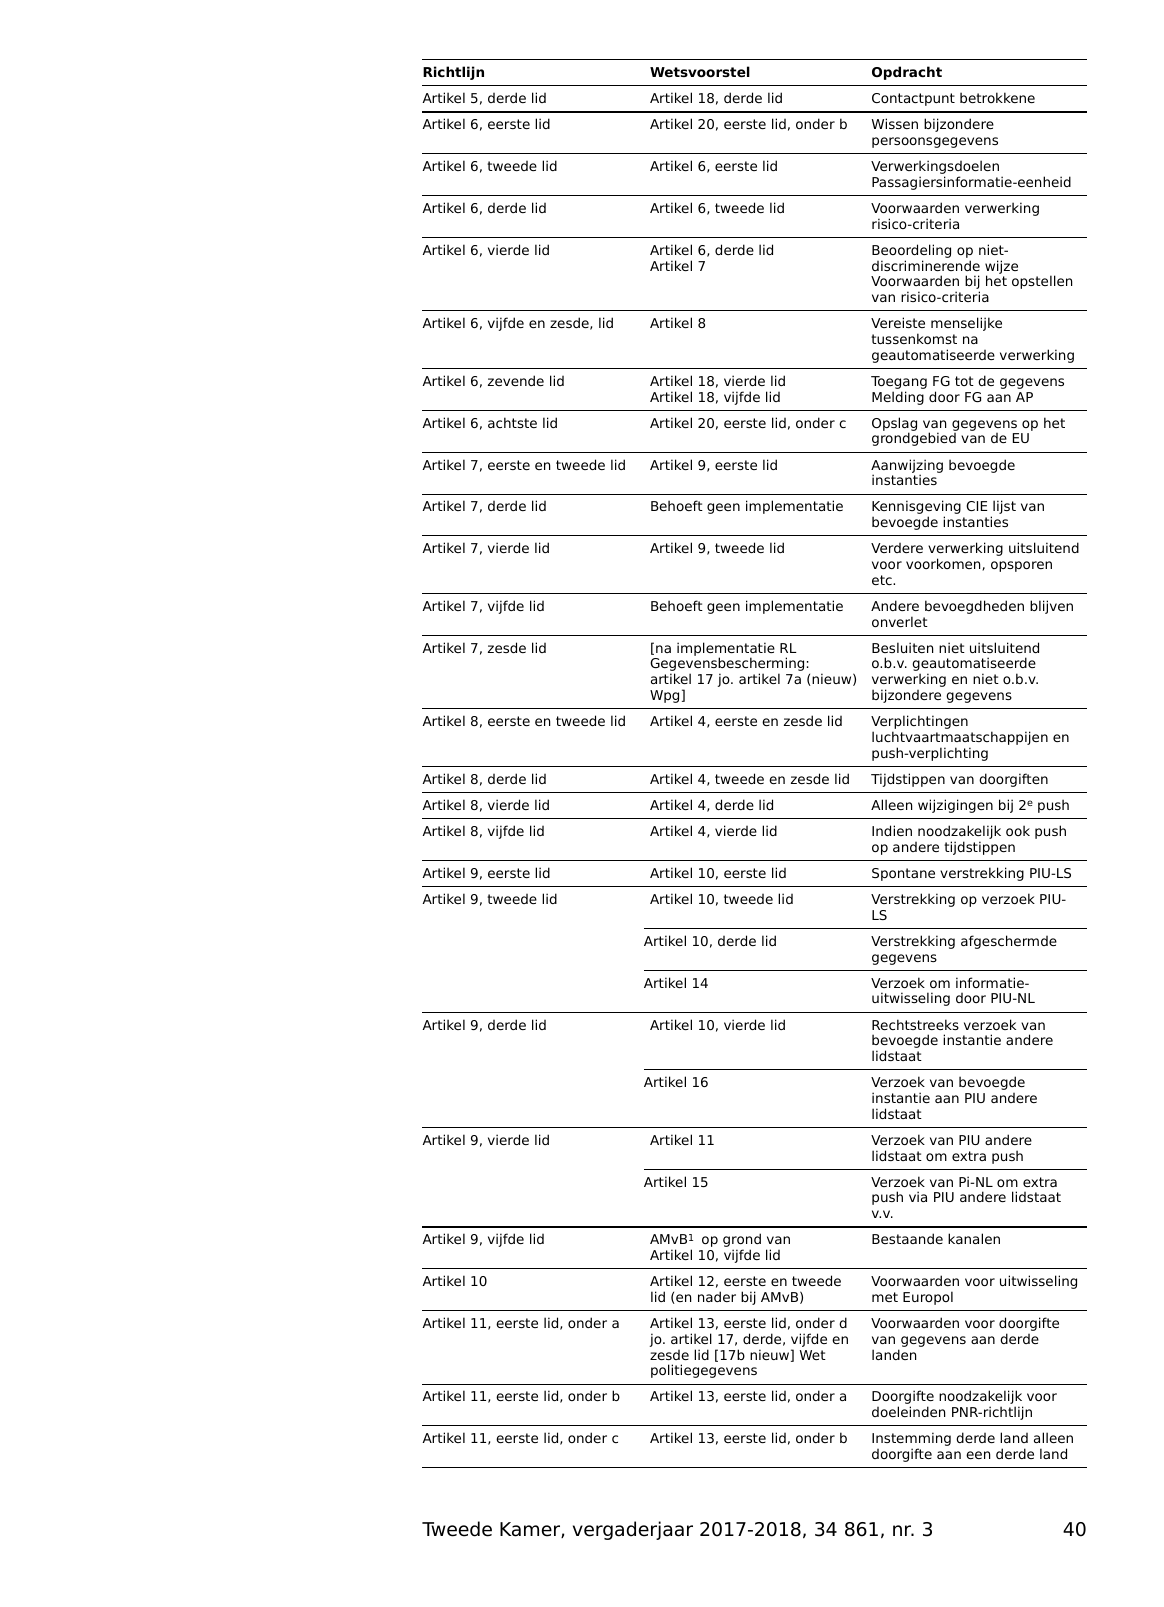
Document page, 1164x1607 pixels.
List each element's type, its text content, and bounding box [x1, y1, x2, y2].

table_cell Artikel 6, derde lid [422, 196, 644, 237]
table_cell Behoeft geen implementatie [644, 495, 865, 535]
table_cell Verzoek van Pi-NL om extra push via PIU andere lidstaat v.v. [865, 1170, 1087, 1226]
table_cell Artikel 9, derde lid [422, 1013, 644, 1127]
table_cell Artikel 11 [644, 1128, 865, 1169]
table_cell Verdere verwerking uitsluitend voor voorkomen, opsporen etc. [865, 536, 1087, 593]
table_cell Artikel 11, eerste lid, onder c [422, 1426, 644, 1467]
table_cell Artikel 6, derde lid Artikel 7 [644, 238, 865, 310]
table_cell Alleen wijzigingen bij 2e push [865, 793, 1087, 818]
table_cell Verzoek van bevoegde instantie aan PIU andere lidstaat [865, 1070, 1087, 1127]
table_cell Verplichtingen luchtvaartmaatschappijen en push-verplichting [865, 709, 1087, 766]
table_cell Artikel 9, tweede lid [422, 887, 644, 1012]
table_cell Artikel 20, eerste lid, onder c [644, 411, 865, 452]
table_cell Artikel 4, eerste en zesde lid [644, 709, 865, 766]
table_cell Andere bevoegdheden blijven onverlet [865, 594, 1087, 635]
table_cell Artikel 11, eerste lid, onder b [422, 1385, 644, 1425]
table_cell Verwerkingsdoelen Passagiersinformatie-eenheid [865, 154, 1087, 195]
table_cell [na implementatie RL Gegevensbescherming: artikel 17 jo. artikel 7a (nieuw) Wpg] [644, 636, 865, 708]
table_cell Artikel 9, vierde lid [422, 1128, 644, 1226]
table_cell Artikel 6, vijfde en zesde, lid [422, 311, 644, 368]
table_cell Artikel 10, tweede lid [644, 887, 865, 928]
table_cell Aanwijzing bevoegde instanties [865, 453, 1087, 493]
table_cell Wissen bijzondere persoonsgegevens [865, 113, 1087, 153]
table_cell Artikel 4, vierde lid [644, 819, 865, 860]
table_cell Bestaande kanalen [865, 1228, 1087, 1268]
table_cell Besluiten niet uitsluitend o.b.v. geautomatiseerde verwerking en niet o.b.v. bijzondere gegevens [865, 636, 1087, 708]
table_cell Artikel 6, vierde lid [422, 238, 644, 310]
table_cell Verstrekking afgeschermde gegevens [865, 929, 1087, 970]
table_header Wetsvoorstel [644, 60, 865, 85]
table_cell Artikel 13, eerste lid, onder b [644, 1426, 865, 1467]
table_cell Verzoek van PIU andere lidstaat om extra push [865, 1128, 1087, 1169]
table_header Richtlijn [422, 60, 644, 85]
table_cell Opslag van gegevens op het grondgebied van de EU [865, 411, 1087, 452]
table_cell Artikel 16 [644, 1070, 865, 1127]
table_cell Artikel 18, derde lid [644, 86, 865, 111]
table_cell Artikel 7, zesde lid [422, 636, 644, 708]
table_cell Artikel 6, zevende lid [422, 369, 644, 410]
table_cell Artikel 4, derde lid [644, 793, 865, 818]
table_cell Voorwaarden voor doorgifte van gegevens aan derde landen [865, 1311, 1087, 1383]
table_cell Artikel 8, vierde lid [422, 793, 644, 818]
table_cell Artikel 10, derde lid [644, 929, 865, 970]
table_cell Tijdstippen van doorgiften [865, 767, 1087, 792]
table_cell AMvB1 op grond van Artikel 10, vijfde lid [644, 1228, 865, 1268]
table_cell Artikel 9, vijfde lid [422, 1228, 644, 1268]
table_cell Artikel 13, eerste lid, onder a [644, 1385, 865, 1425]
table_cell Artikel 15 [644, 1170, 865, 1226]
table_cell Artikel 8, vijfde lid [422, 819, 644, 860]
table_cell Verzoek om informatie-uitwisseling door PIU-NL [865, 971, 1087, 1012]
table_cell Artikel 7, vijfde lid [422, 594, 644, 635]
table_cell Spontane verstrekking PIU-LS [865, 861, 1087, 886]
table_cell Artikel 20, eerste lid, onder b [644, 113, 865, 153]
table_cell Vereiste menselijke tussenkomst na geautomatiseerde verwerking [865, 311, 1087, 368]
table_cell Artikel 6, tweede lid [644, 196, 865, 237]
table_cell Rechtstreeks verzoek van bevoegde instantie andere lidstaat [865, 1013, 1087, 1069]
table_cell Artikel 8, derde lid [422, 767, 644, 792]
table_cell Artikel 7, vierde lid [422, 536, 644, 593]
table_cell Artikel 11, eerste lid, onder a [422, 1311, 644, 1383]
table_cell Artikel 6, eerste lid [422, 113, 644, 153]
table_cell Toegang FG tot de gegevens Melding door FG aan AP [865, 369, 1087, 410]
table_header Opdracht [865, 60, 1087, 85]
table_cell Kennisgeving CIE lijst van bevoegde instanties [865, 495, 1087, 535]
table_cell Artikel 12, eerste en tweede lid (en nader bij AMvB) [644, 1269, 865, 1310]
table_cell Beoordeling op niet-discriminerende wijze Voorwaarden bij het opstellen van risico-criteria [865, 238, 1087, 310]
table_cell Voorwaarden verwerking risico-criteria [865, 196, 1087, 237]
table_cell Artikel 6, eerste lid [644, 154, 865, 195]
table_cell Artikel 6, achtste lid [422, 411, 644, 452]
table_cell Artikel 8 [644, 311, 865, 368]
table_cell Artikel 9, eerste lid [422, 861, 644, 886]
table_cell Indien noodzakelijk ook push op andere tijdstippen [865, 819, 1087, 860]
table_cell Artikel 10, eerste lid [644, 861, 865, 886]
table_cell Voorwaarden voor uitwisseling met Europol [865, 1269, 1087, 1310]
table_cell Doorgifte noodzakelijk voor doeleinden PNR-richtlijn [865, 1385, 1087, 1425]
table_cell Artikel 7, derde lid [422, 495, 644, 535]
table_cell Verstrekking op verzoek PIU-LS [865, 887, 1087, 928]
table_cell Artikel 13, eerste lid, onder d jo. artikel 17, derde, vijfde en zesde lid [17b nieuw] Wet politiegegevens [644, 1311, 865, 1383]
table_cell Artikel 9, tweede lid [644, 536, 865, 593]
table_cell Artikel 8, eerste en tweede lid [422, 709, 644, 766]
table_cell Artikel 10, vierde lid [644, 1013, 865, 1069]
table_cell Artikel 4, tweede en zesde lid [644, 767, 865, 792]
table_cell Artikel 7, eerste en tweede lid [422, 453, 644, 493]
table_cell Artikel 9, eerste lid [644, 453, 865, 493]
table_cell Artikel 5, derde lid [422, 86, 644, 111]
table_cell Artikel 6, tweede lid [422, 154, 644, 195]
table_cell Contactpunt betrokkene [865, 86, 1087, 111]
table_cell Behoeft geen implementatie [644, 594, 865, 635]
table_cell Artikel 10 [422, 1269, 644, 1310]
table_cell Artikel 18, vierde lid Artikel 18, vijfde lid [644, 369, 865, 410]
table_cell Artikel 14 [644, 971, 865, 1012]
table_cell Instemming derde land alleen doorgifte aan een derde land [865, 1426, 1087, 1467]
